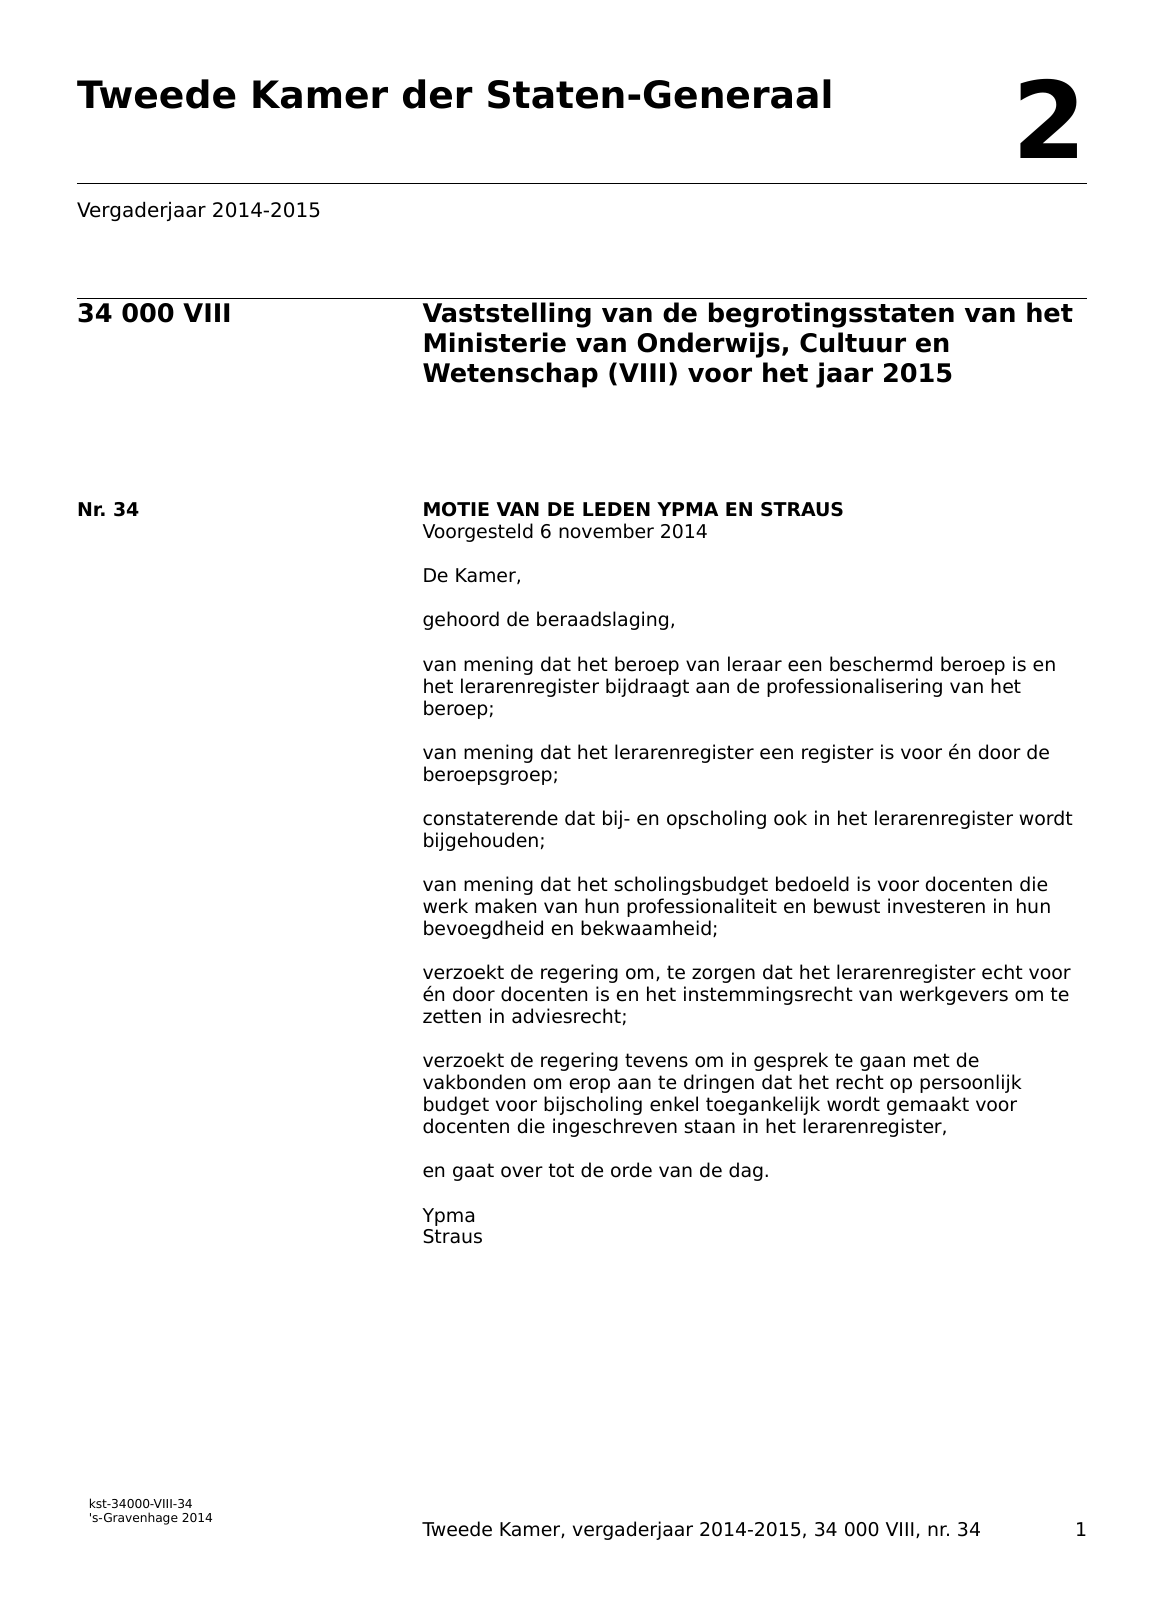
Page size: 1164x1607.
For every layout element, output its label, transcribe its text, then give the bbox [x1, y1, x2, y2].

subtitle 34 000 VIII Vaststelling van de begrotingsstaten van het Ministerie van Onderwijs, Cultuur en Wetenschap (VIII) voor het jaar 2015 [77, 299, 1087, 388]
table_cell Vergaderjaar 2014-2015 [77, 184, 1087, 298]
text Straus [422, 1226, 1087, 1248]
text en gaat over tot de orde van de dag. [422, 1160, 1087, 1182]
text verzoekt de regering om, te zorgen dat het lerarenregister echt voor én door docenten is en het instemmingsrecht van werkgevers om te zetten in adviesrecht; [422, 962, 1087, 1028]
table_header Tweede Kamer der Staten-Generaal [77, 59, 886, 183]
text 's-Gravenhage 2014 [88, 1511, 323, 1525]
text Ypma [422, 1204, 1087, 1226]
text van mening dat het beroep van leraar een beschermd beroep is en het lerarenregister bijdraagt aan de professionalisering van het beroep; [422, 653, 1087, 719]
text van mening dat het lerarenregister een register is voor én door de beroepsgroep; [422, 742, 1087, 786]
text verzoekt de regering tevens om in gesprek te gaan met de vakbonden om erop aan te dringen dat het recht op persoonlijk budget voor bijscholing enkel toegankelijk wordt gemaakt voor docenten die ingeschreven staan in het lerarenregister, [422, 1050, 1087, 1138]
text constaterende dat bij- en opscholing ook in het lerarenregister wordt bijgehouden; [422, 808, 1087, 852]
text Voorgesteld 6 november 2014 [422, 521, 1087, 543]
text De Kamer, [422, 565, 1087, 587]
text kst-34000-VIII-34 [88, 1497, 323, 1511]
table_header 2 [886, 59, 1087, 183]
text van mening dat het scholingsbudget bedoeld is voor docenten die werk maken van hun professionaliteit en bewust investeren in hun bevoegdheid en bekwaamheid; [422, 874, 1087, 940]
text gehoord de beraadslaging, [422, 609, 1087, 631]
subtitle Nr. 34 MOTIE VAN DE LEDEN YPMA EN STRAUS [77, 499, 1087, 521]
